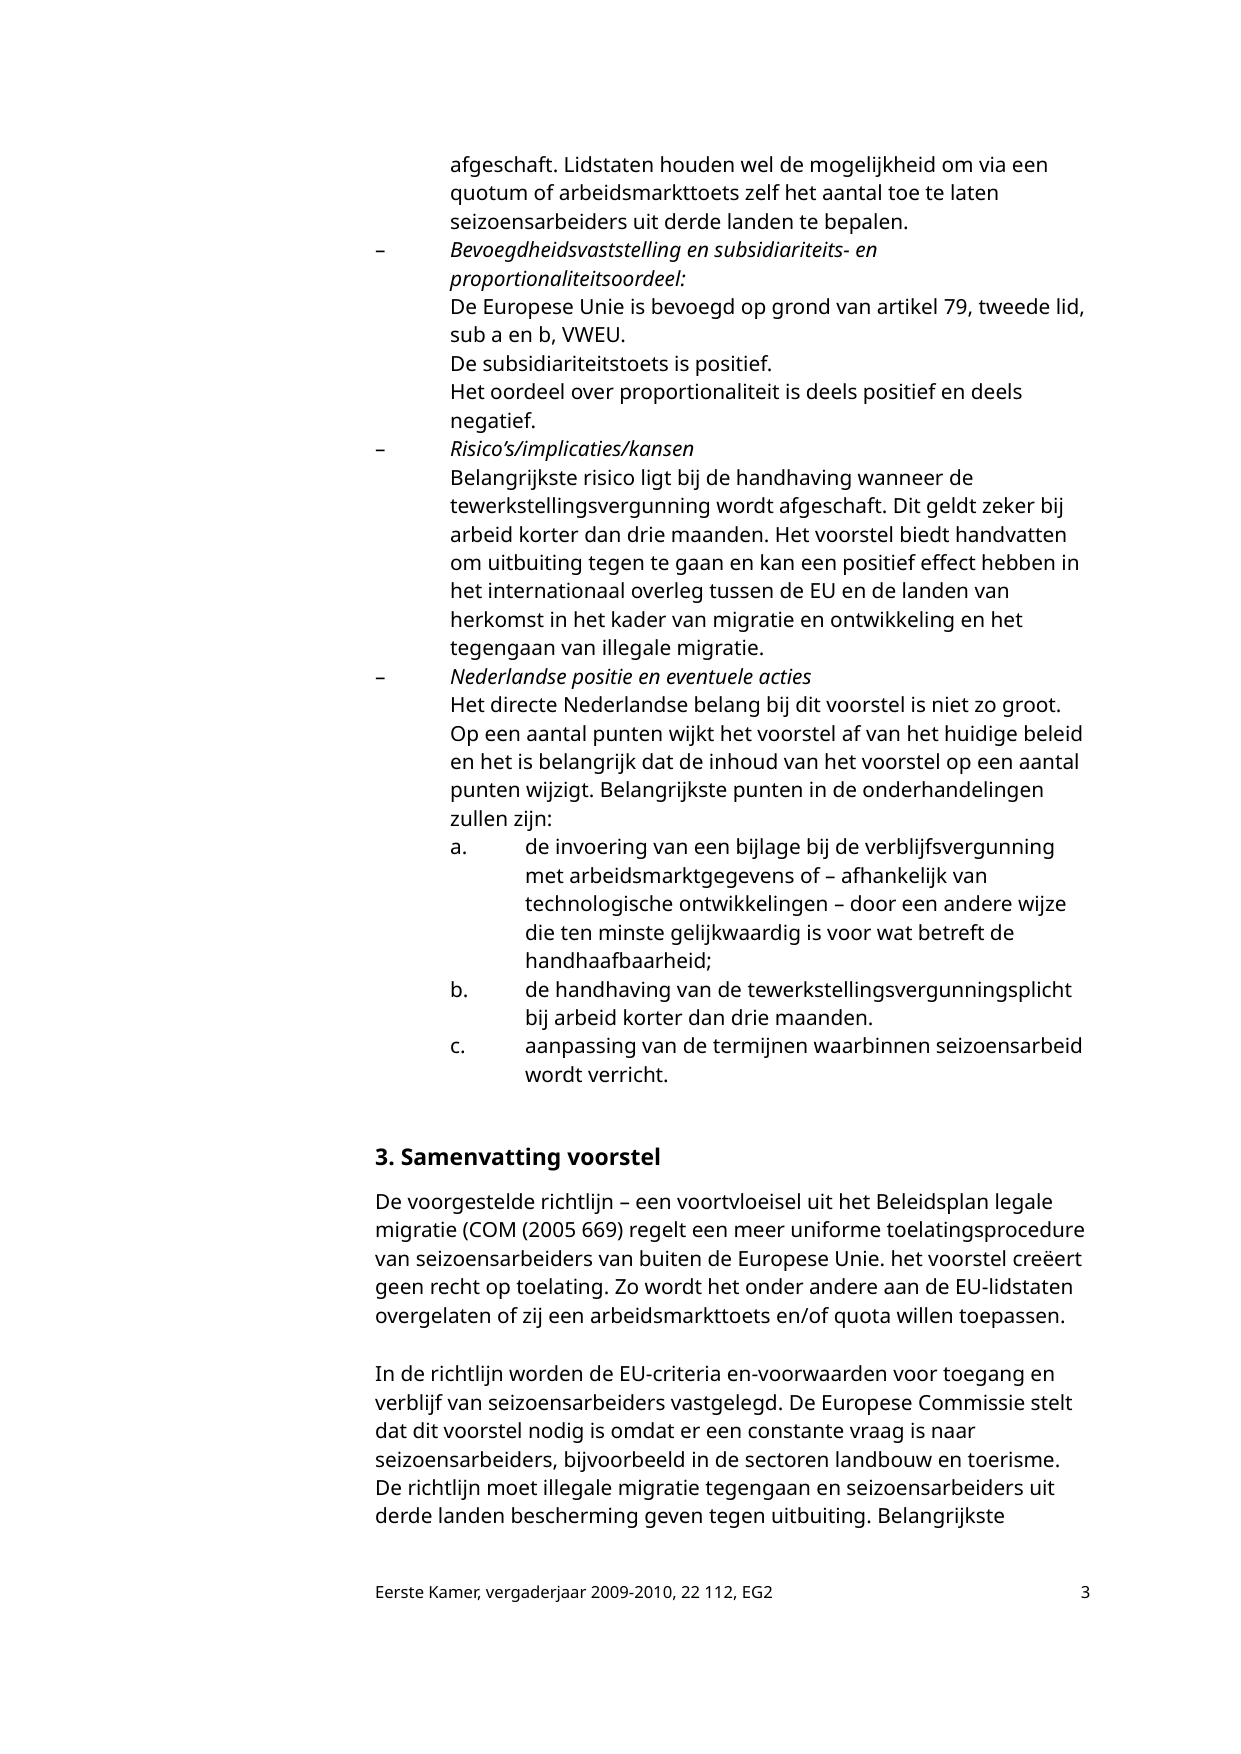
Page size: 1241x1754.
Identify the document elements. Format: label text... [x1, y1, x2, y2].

list Het directe Nederlandse belang bij dit voorstel is niet zo groot. Op een aantal punten wijkt het voorstel af van het huidige beleid en het is belangrijk dat de inhoud van het voorstel op een aantal punten wijzigt. Belangrijkste punten in de onderhandelingen zullen zijn: [375, 690, 1090, 832]
list De Europese Unie is bevoegd op grond van artikel 79, tweede lid, sub a en b, VWEU. [375, 292, 1090, 349]
list Risico’s/implicaties/kansen [375, 434, 1090, 463]
list Nederlandse positie en eventuele acties [375, 662, 1090, 690]
list Belangrijkste risico ligt bij de handhaving wanneer de tewerkstellingsvergunning wordt afgeschaft. Dit geldt zeker bij arbeid korter dan drie maanden. Het voorstel biedt handvatten om uitbuiting tegen te gaan en kan een positief effect hebben in het internationaal overleg tussen de EU en de landen van herkomst in het kader van migratie en ontwikkeling en het tegengaan van illegale migratie. [375, 463, 1090, 662]
list de invoering van een bijlage bij de verblijfsvergunning met arbeidsmarktgegevens of – afhankelijk van technologische ontwikkelingen – door een andere wijze die ten minste gelijkwaardig is voor wat betreft de handhaafbaarheid; [450, 832, 1090, 975]
text In de richtlijn worden de EU-criteria en-voorwaarden voor toegang en verblijf van seizoensarbeiders vastgelegd. De Europese Commissie stelt dat dit voorstel nodig is omdat er een constante vraag is naar seizoensarbeiders, bijvoorbeeld in de sectoren landbouw en toerisme. De richtlijn moet illegale migratie tegengaan en seizoensarbeiders uit derde landen bescherming geven tegen uitbuiting. Belangrijkste [375, 1359, 1090, 1530]
text De voorgestelde richtlijn – een voortvloeisel uit het Beleidsplan legale migratie (COM (2005 669) regelt een meer uniforme toelatingsprocedure van seizoensarbeiders van buiten de Europese Unie. het voorstel creëert geen recht op toelating. Zo wordt het onder andere aan de EU-lidstaten overgelaten of zij een arbeidsmarkttoets en/of quota willen toepassen. [375, 1187, 1090, 1329]
list Het oordeel over proportionaliteit is deels positief en deels negatief. [375, 377, 1090, 434]
list de handhaving van de tewerkstellingsvergunningsplicht bij arbeid korter dan drie maanden. [450, 975, 1090, 1032]
subtitle 3. Samenvatting voorstel [375, 1141, 1090, 1172]
list aanpassing van de termijnen waarbinnen seizoensarbeid wordt verricht. [450, 1032, 1090, 1088]
list De subsidiariteitstoets is positief. [375, 349, 1090, 377]
list afgeschaft. Lidstaten houden wel de mogelijkheid om via een quotum of arbeidsmarkttoets zelf het aantal toe te laten seizoensarbeiders uit derde landen te bepalen. [375, 150, 1090, 235]
list Bevoegdheidsvaststelling en subsidiariteits- en proportionaliteitsoordeel: [375, 235, 1090, 292]
